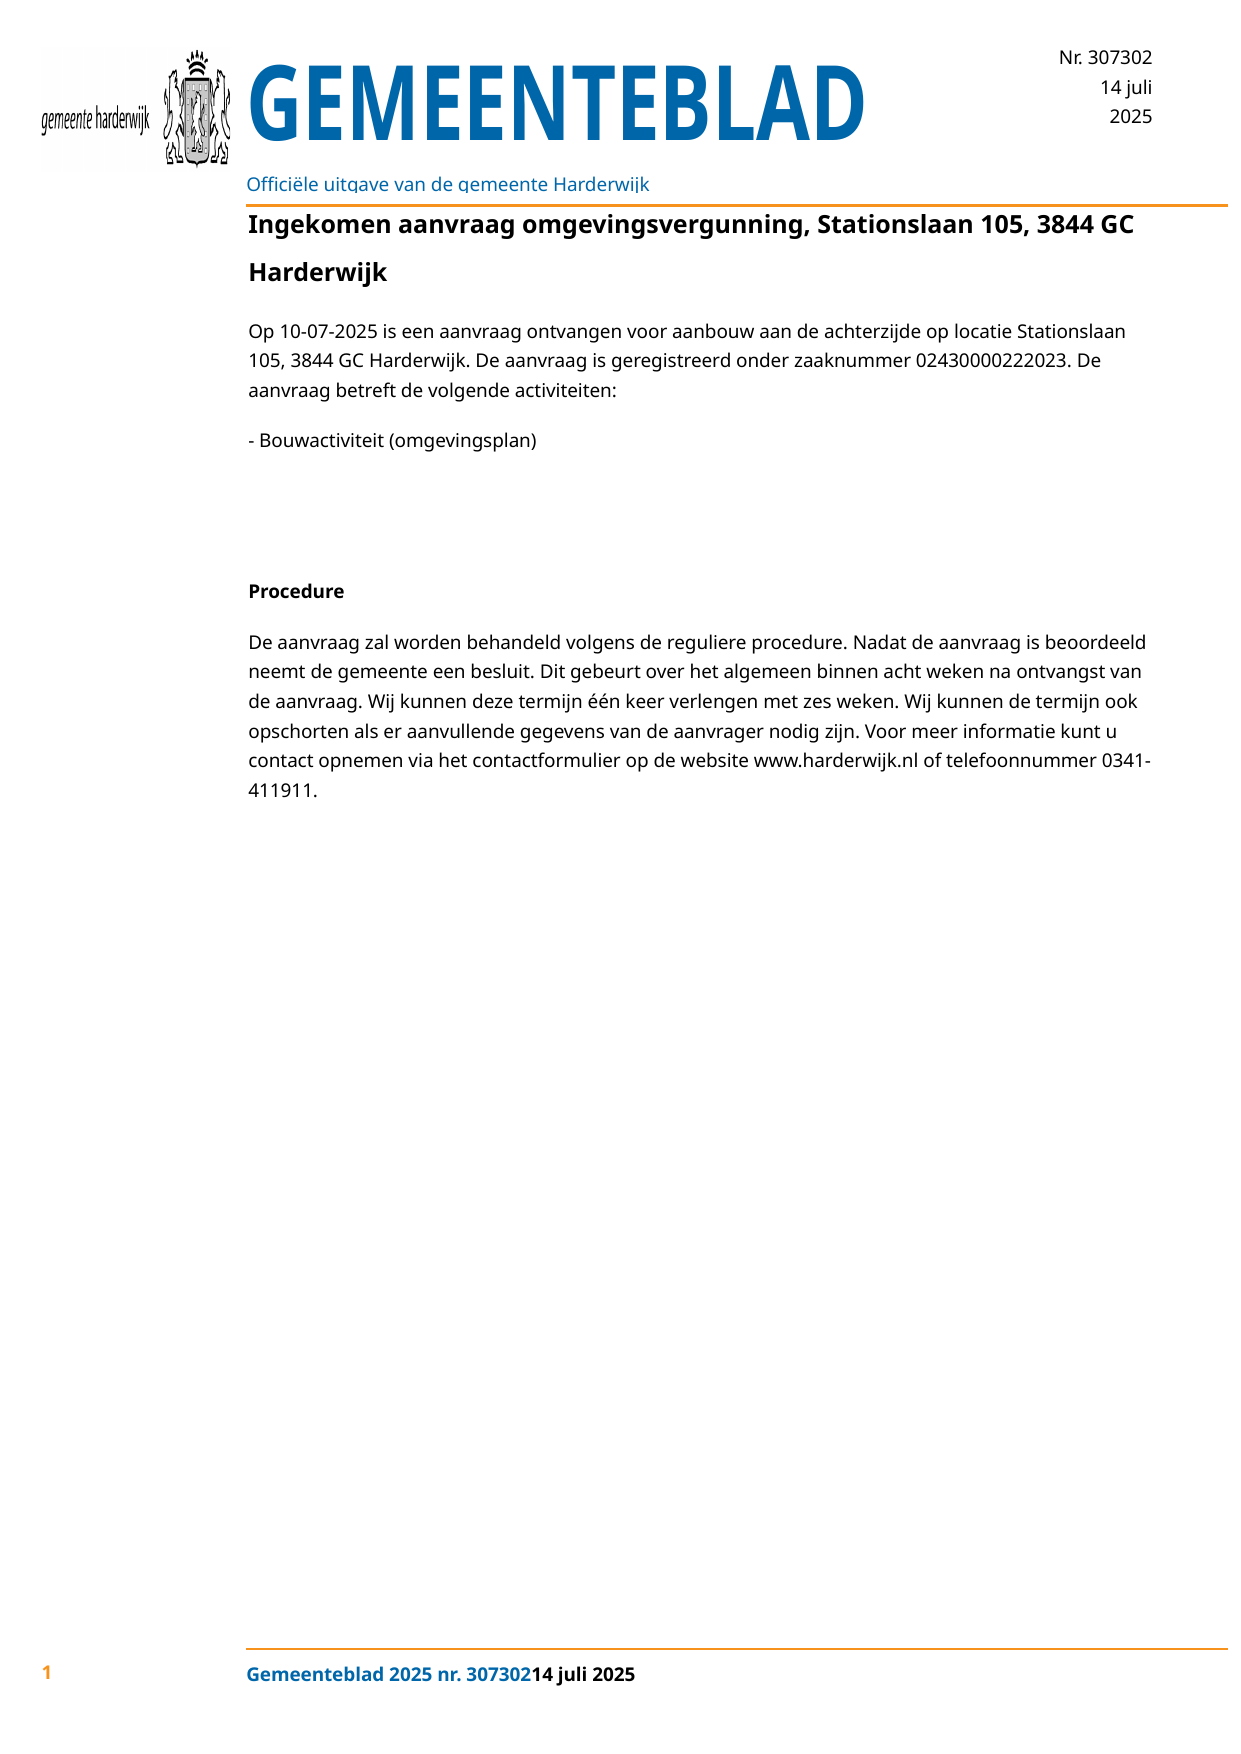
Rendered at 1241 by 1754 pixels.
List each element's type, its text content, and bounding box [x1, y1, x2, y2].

text - Bouwactiviteit (omgevingsplan) [248, 427, 1152, 453]
text Op 10-07-2025 is een aanvraag ontvangen voor aanbouw aan de achterzijde op locatie Stationslaan 105, 3844 GC Harderwijk. De aanvraag is geregistreerd onder zaaknummer 02430000222023. De aanvraag betreft de volgende activiteiten: [248, 318, 1152, 403]
text Ingekomen aanvraag omgevingsvergunning, Stationslaan 105, 3844 GC Harderwijk [248, 207, 1152, 288]
text De aanvraag zal worden behandeld volgens de reguliere procedure. Nadat de aanvraag is beoordeeld neemt de gemeente een besluit. Dit gebeurt over het algemeen binnen acht weken na ontvangst van de aanvraag. Wij kunnen deze termijn één keer verlengen met zes weken. Wij kunnen de termijn ook opschorten als er aanvullende gegevens van de aanvrager nodig zijn. Voor meer informatie kunt u contact opnemen via het contactformulier op de website www.harderwijk.nl of telefoonnummer 0341-411911. [248, 629, 1152, 803]
text Procedure [248, 579, 1152, 604]
picture [41, 47, 231, 172]
